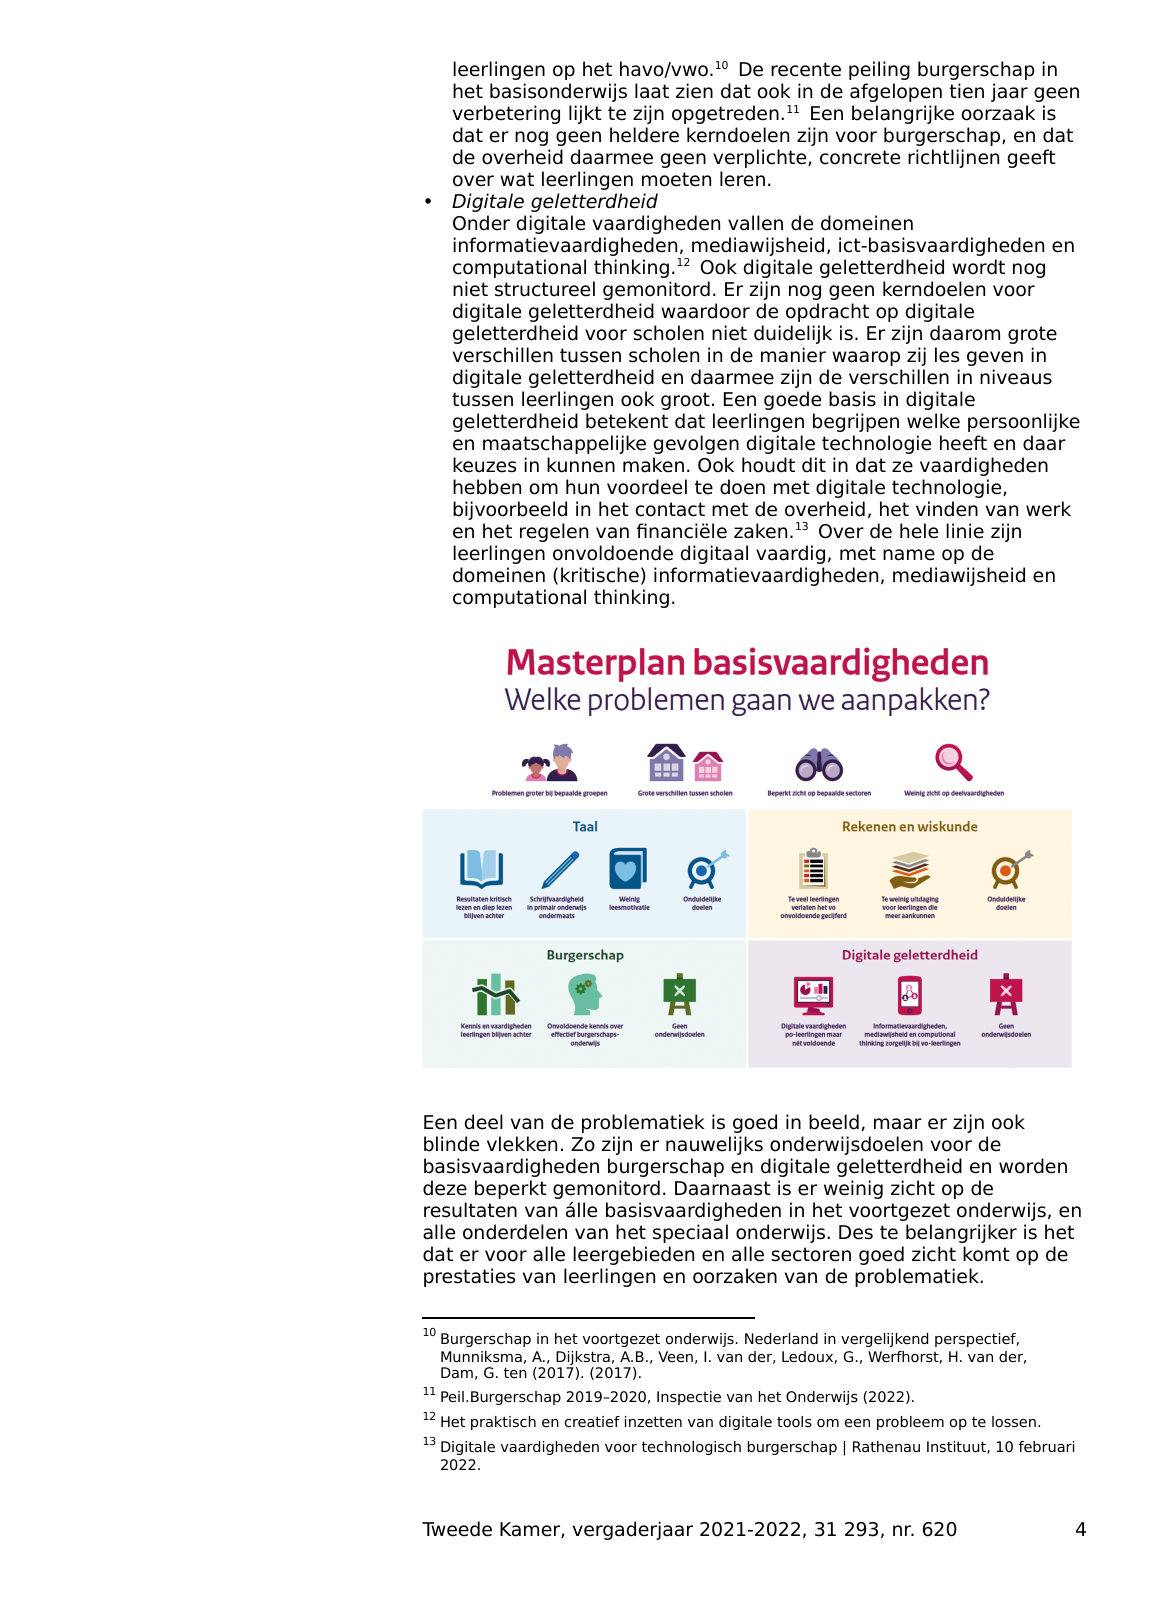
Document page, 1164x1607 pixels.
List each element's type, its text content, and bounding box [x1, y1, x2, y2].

text leerlingen op het havo/vwo. De recente peiling burgerschap in het basisonderwijs laat zien dat ook in de afgelopen tien jaar geen verbetering lijkt te zijn opgetreden. Een belangrijke oorzaak is dat er nog geen heldere kerndoelen zijn voor burgerschap, en dat de overheid daarmee geen verplichte, concrete richtlijnen geeft over wat leerlingen moeten leren. [452, 59, 1087, 191]
text Digitale vaardigheden voor technologisch burgerschap | Rathenau Instituut, 10 februari 2022. [422, 1435, 1087, 1474]
text Een deel van de problematiek is goed in beeld, maar er zijn ook blinde vlekken. Zo zijn er nauwelijks onderwijsdoelen voor de basisvaardigheden burgerschap en digitale geletterdheid en worden deze beperkt gemonitord. Daarnaast is er weinig zicht op de resultaten van álle basisvaardigheden in het voortgezet onderwijs, en alle onderdelen van het speciaal onderwijs. Des te belangrijker is het dat er voor alle leergebieden en alle sectoren goed zicht komt op de prestaties van leerlingen en oorzaken van de problematiek. [422, 1112, 1087, 1288]
picture [422, 630, 1072, 1068]
text • Digitale geletterdheid [422, 191, 1087, 213]
text Onder digitale vaardigheden vallen de domeinen informatievaardigheden, mediawijsheid, ict-basisvaardigheden en computational thinking. Ook digitale geletterdheid wordt nog niet structureel gemonitord. Er zijn nog geen kerndoelen voor digitale geletterdheid waardoor de opdracht op digitale geletterdheid voor scholen niet duidelijk is. Er zijn daarom grote verschillen tussen scholen in de manier waarop zij les geven in digitale geletterdheid en daarmee zijn de verschillen in niveaus tussen leerlingen ook groot. Een goede basis in digitale geletterdheid betekent dat leerlingen begrijpen welke persoonlijke en maatschappelijke gevolgen digitale technologie heeft en daar keuzes in kunnen maken. Ook houdt dit in dat ze vaardigheden hebben om hun voordeel te doen met digitale technologie, bijvoorbeeld in het contact met de overheid, het vinden van werk en het regelen van financiële zaken. Over de hele linie zijn leerlingen onvoldoende digitaal vaardig, met name op de domeinen (kritische) informatievaardigheden, mediawijsheid en computational thinking. [452, 213, 1087, 608]
text Peil.Burgerschap 2019–2020, Inspectie van het Onderwijs (2022). [422, 1385, 1087, 1407]
text Het praktisch en creatief inzetten van digitale tools om een probleem op te lossen. [422, 1410, 1087, 1432]
text Burgerschap in het voortgezet onderwijs. Nederland in vergelijkend perspectief, Munniksma, A., Dijkstra, A.B., Veen, I. van der, Ledoux, G., Werfhorst, H. van der, Dam, G. ten (2017). (2017). [422, 1327, 1087, 1382]
